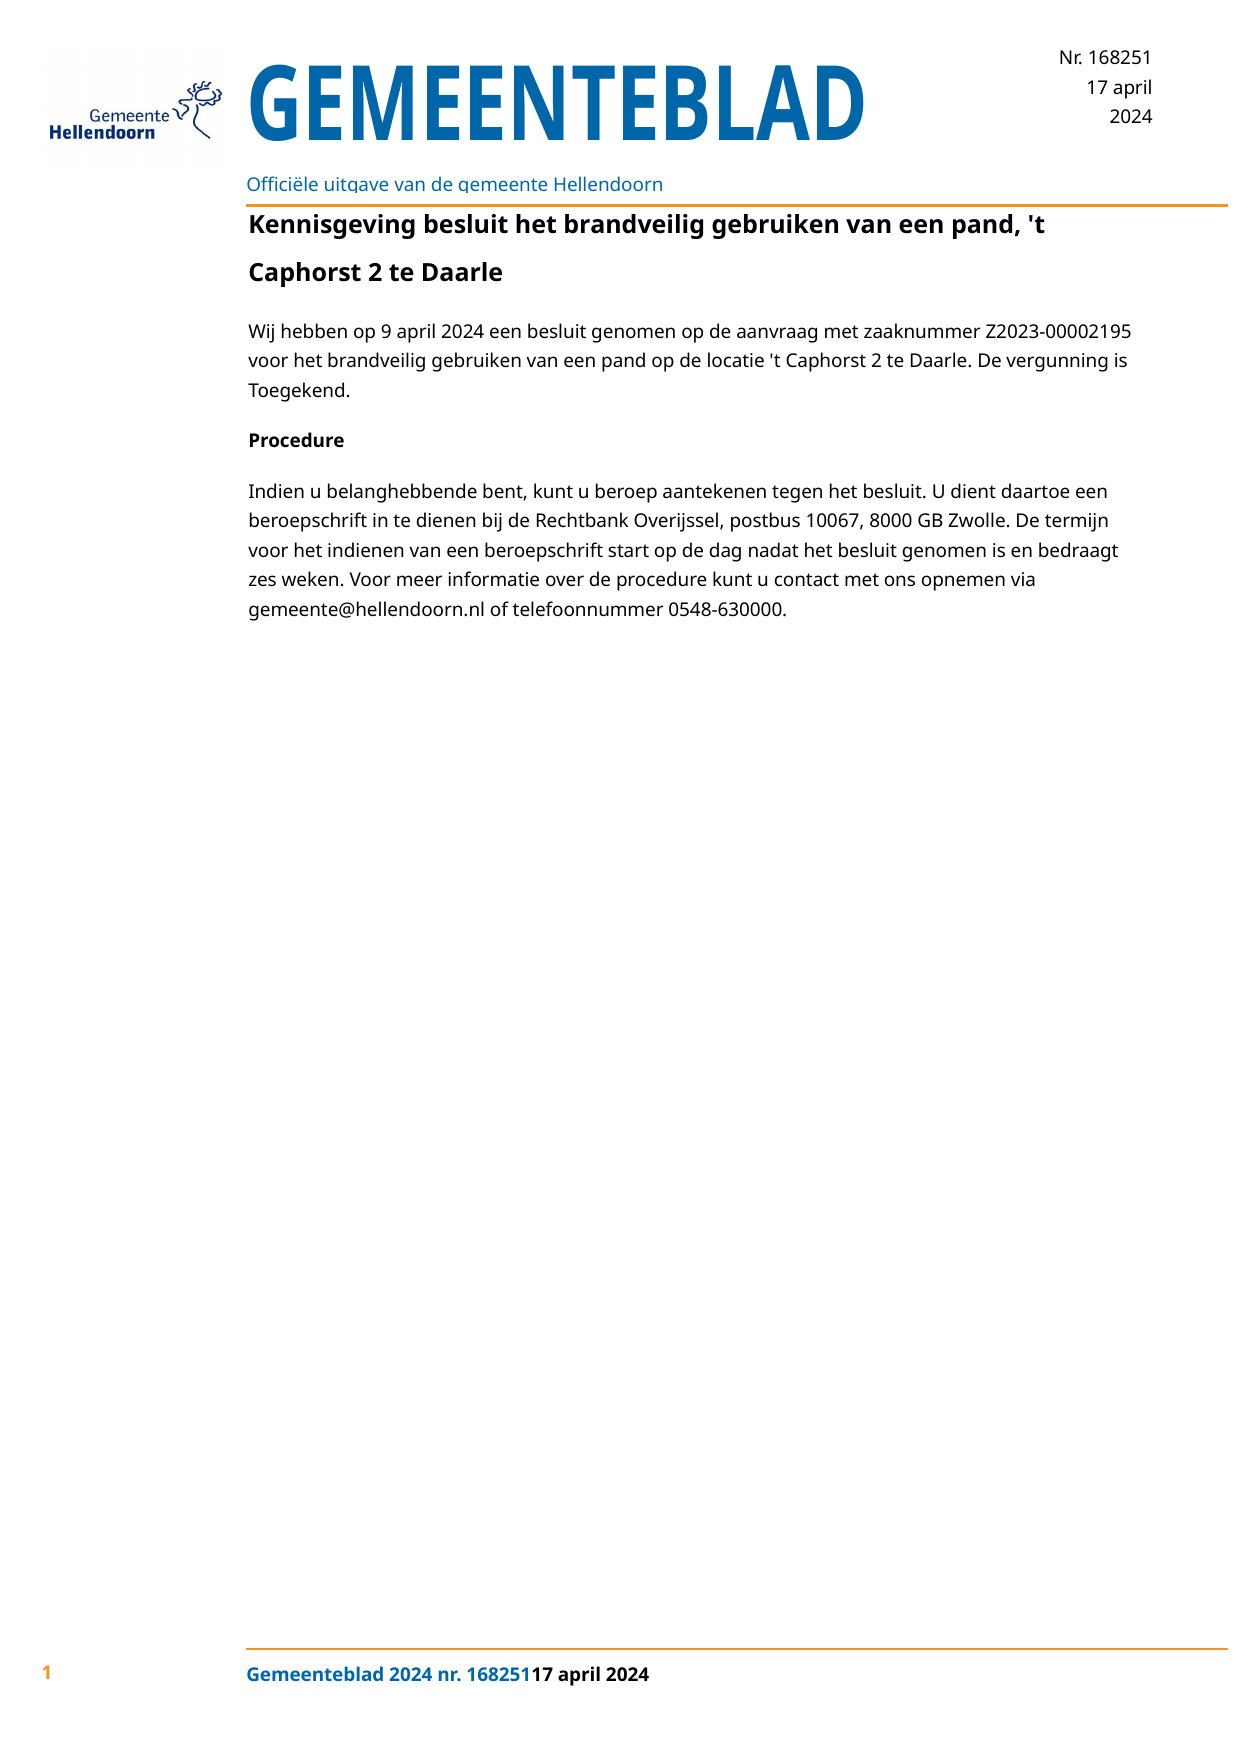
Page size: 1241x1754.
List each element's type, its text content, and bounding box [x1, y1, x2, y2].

text Wij hebben op 9 april 2024 een besluit genomen op de aanvraag met zaaknummer Z2023-00002195 voor het brandveilig gebruiken van een pand op de locatie 't Caphorst 2 te Daarle. De vergunning is Toegekend. [248, 318, 1152, 403]
text Procedure [248, 427, 1152, 453]
text Kennisgeving besluit het brandveilig gebruiken van een pand, 't Caphorst 2 te Daarle [248, 207, 1152, 288]
picture [41, 47, 231, 172]
text Indien u belanghebbende bent, kunt u beroep aantekenen tegen het besluit. U dient daartoe een beroepschrift in te dienen bij de Rechtbank Overijssel, postbus 10067, 8000 GB Zwolle. De termijn voor het indienen van een beroepschrift start op de dag nadat het besluit genomen is en bedraagt zes weken. Voor meer informatie over de procedure kunt u contact met ons opnemen via gemeente@hellendoorn.nl of telefoonnummer 0548-630000. [248, 478, 1152, 622]
